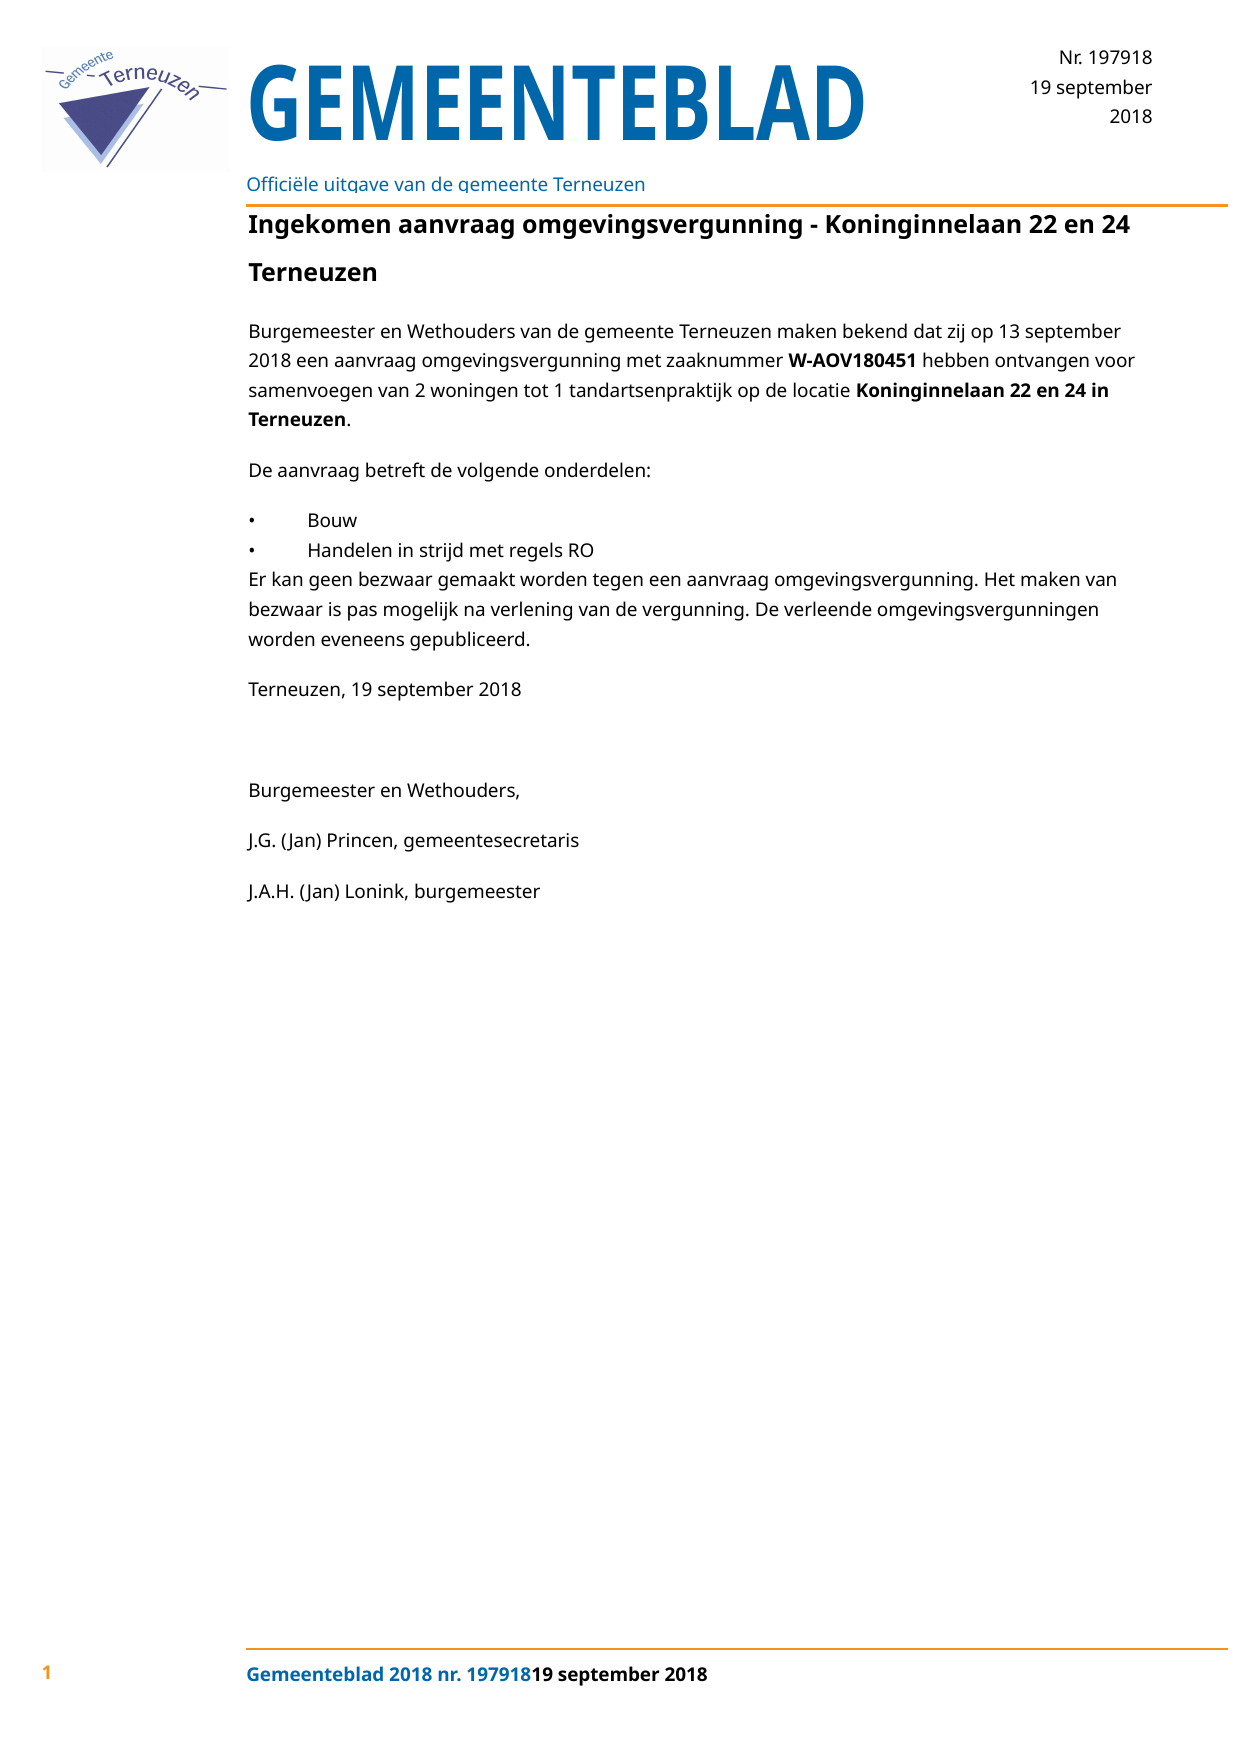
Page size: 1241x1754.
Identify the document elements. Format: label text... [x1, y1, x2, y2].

list Handelen in strijd met regels RO [248, 537, 1152, 563]
text Ingekomen aanvraag omgevingsvergunning - Koninginnelaan 22 en 24 Terneuzen [248, 207, 1152, 288]
list Bouw [248, 507, 1152, 533]
text Er kan geen bezwaar gemaakt worden tegen een aanvraag omgevingsvergunning. Het maken van bezwaar is pas mogelijk na verlening van de vergunning. De verleende omgevingsvergunningen worden eveneens gepubliceerd. [248, 567, 1152, 652]
text J.G. (Jan) Princen, gemeentesecretaris [248, 827, 1152, 853]
text Burgemeester en Wethouders van de gemeente Terneuzen maken bekend dat zij op 13 september 2018 een aanvraag omgevingsvergunning met zaaknummer W-AOV180451 hebben ontvangen voor samenvoegen van 2 woningen tot 1 tandartsenpraktijk op de locatie Koninginnelaan 22 en 24 in Terneuzen. [248, 318, 1152, 432]
text Terneuzen, 19 september 2018 [248, 676, 1152, 702]
picture [41, 47, 231, 172]
text De aanvraag betreft de volgende onderdelen: [248, 457, 1152, 483]
text Burgemeester en Wethouders, [248, 777, 1152, 803]
text J.A.H. (Jan) Lonink, burgemeester [248, 878, 1152, 904]
